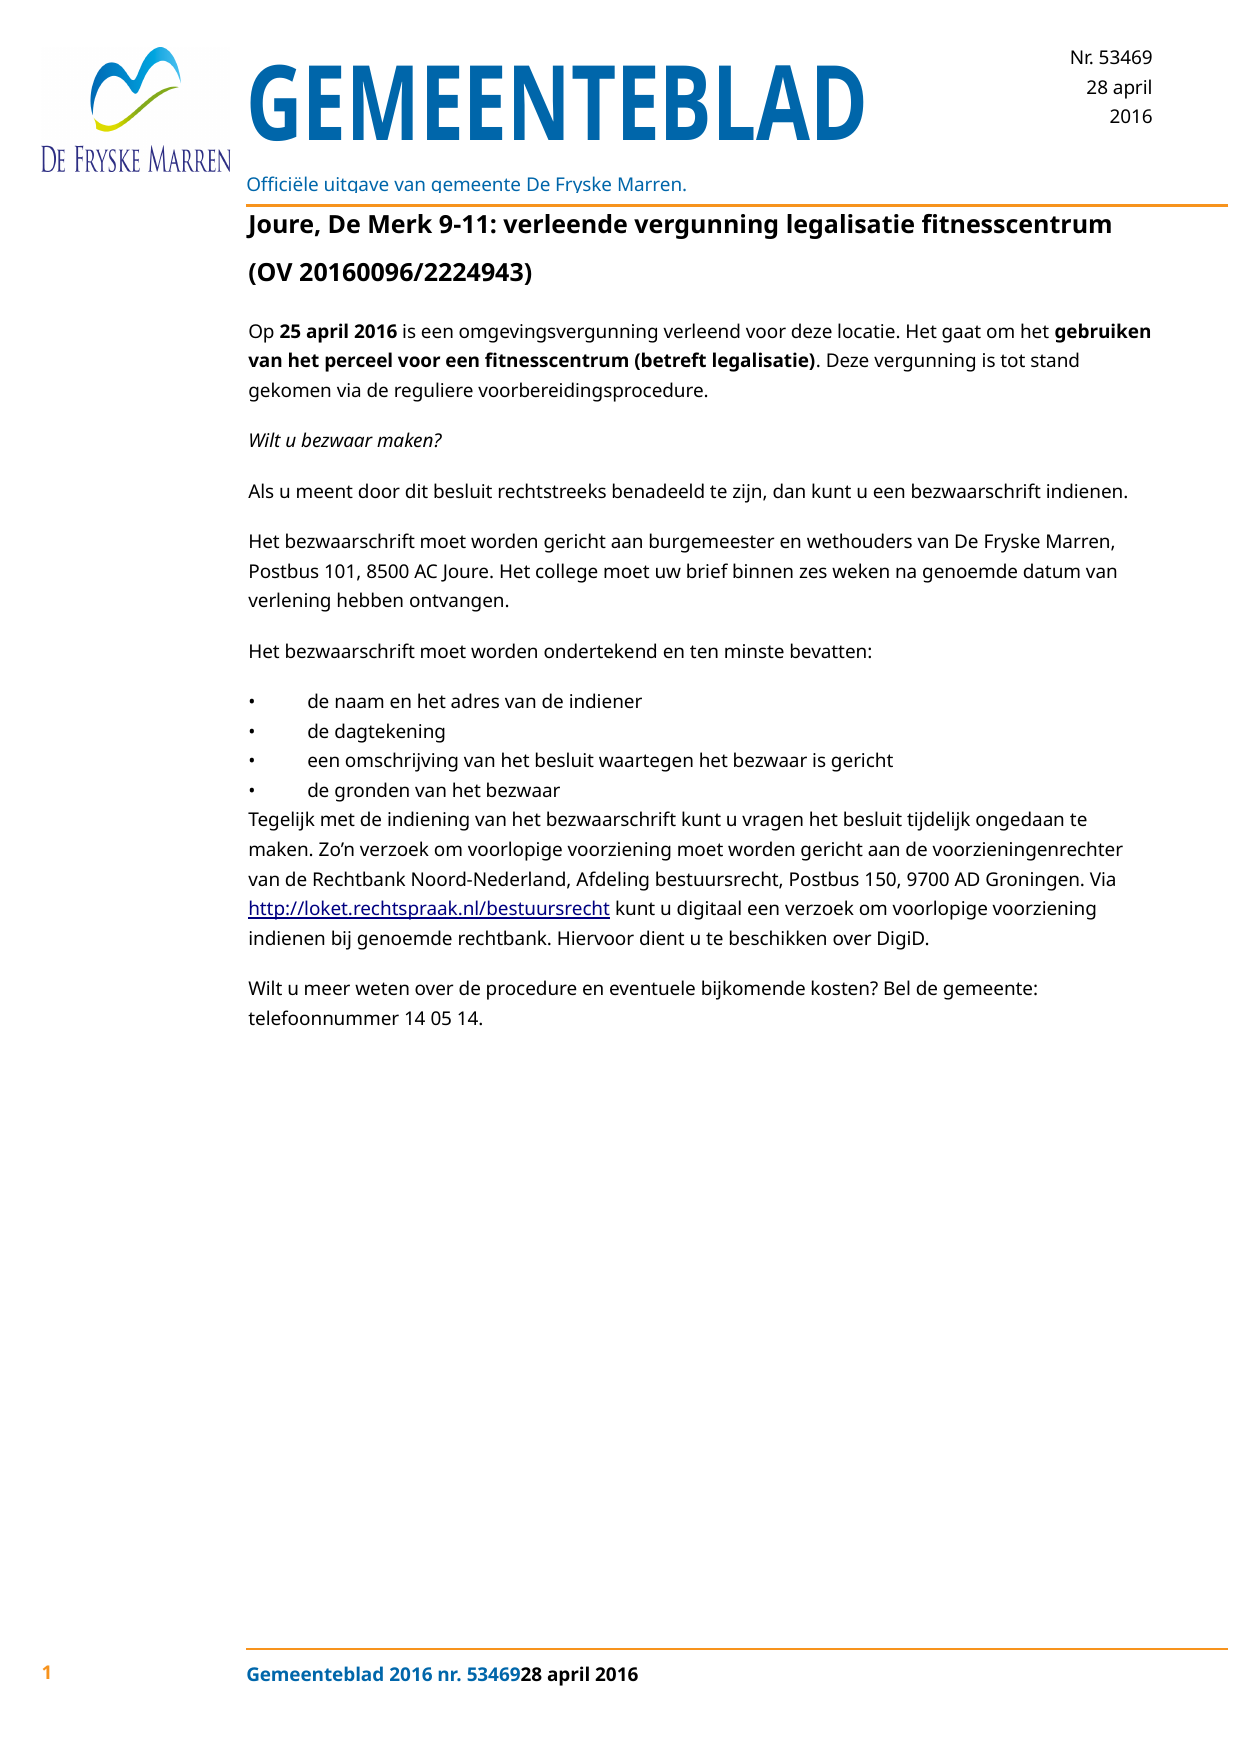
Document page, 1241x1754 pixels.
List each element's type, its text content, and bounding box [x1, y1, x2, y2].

list de naam en het adres van de indiener [248, 688, 1152, 714]
text Tegelijk met de indiening van het bezwaarschrift kunt u vragen het besluit tijdelijk ongedaan te maken. Zo’n verzoek om voorlopige voorziening moet worden gericht aan de voorzieningenrechter van de Rechtbank Noord-Nederland, Afdeling bestuursrecht, Postbus 150, 9700 AD Groningen. Via http://loket.rechtspraak.nl/bestuursrecht kunt u digitaal een verzoek om voorlopige voorziening indienen bij genoemde rechtbank. Hiervoor dient u te beschikken over DigiD. [248, 807, 1152, 951]
text Het bezwaarschrift moet worden ondertekend en ten minste bevatten: [248, 638, 1152, 664]
list de gronden van het bezwaar [248, 777, 1152, 803]
text Het bezwaarschrift moet worden gericht aan burgemeester en wethouders van De Fryske Marren, Postbus 101, 8500 AC Joure. Het college moet uw brief binnen zes weken na genoemde datum van verlening hebben ontvangen. [248, 528, 1152, 613]
picture [41, 47, 231, 172]
text Op 25 april 2016 is een omgevingsvergunning verleend voor deze locatie. Het gaat om het gebruiken van het perceel voor een fitnesscentrum (betreft legalisatie). Deze vergunning is tot stand gekomen via de reguliere voorbereidingsprocedure. [248, 318, 1152, 403]
list een omschrijving van het besluit waartegen het bezwaar is gericht [248, 747, 1152, 773]
text Joure, De Merk 9-11: verleende vergunning legalisatie fitnesscentrum (OV 20160096/2224943) [248, 207, 1152, 288]
text Als u meent door dit besluit rechtstreeks benadeeld te zijn, dan kunt u een bezwaarschrift indienen. [248, 478, 1152, 504]
text Wilt u bezwaar maken? [248, 427, 1152, 453]
list de dagtekening [248, 718, 1152, 744]
text Wilt u meer weten over de procedure en eventuele bijkomende kosten? Bel de gemeente: telefoonnummer 14 05 14. [248, 975, 1152, 1031]
